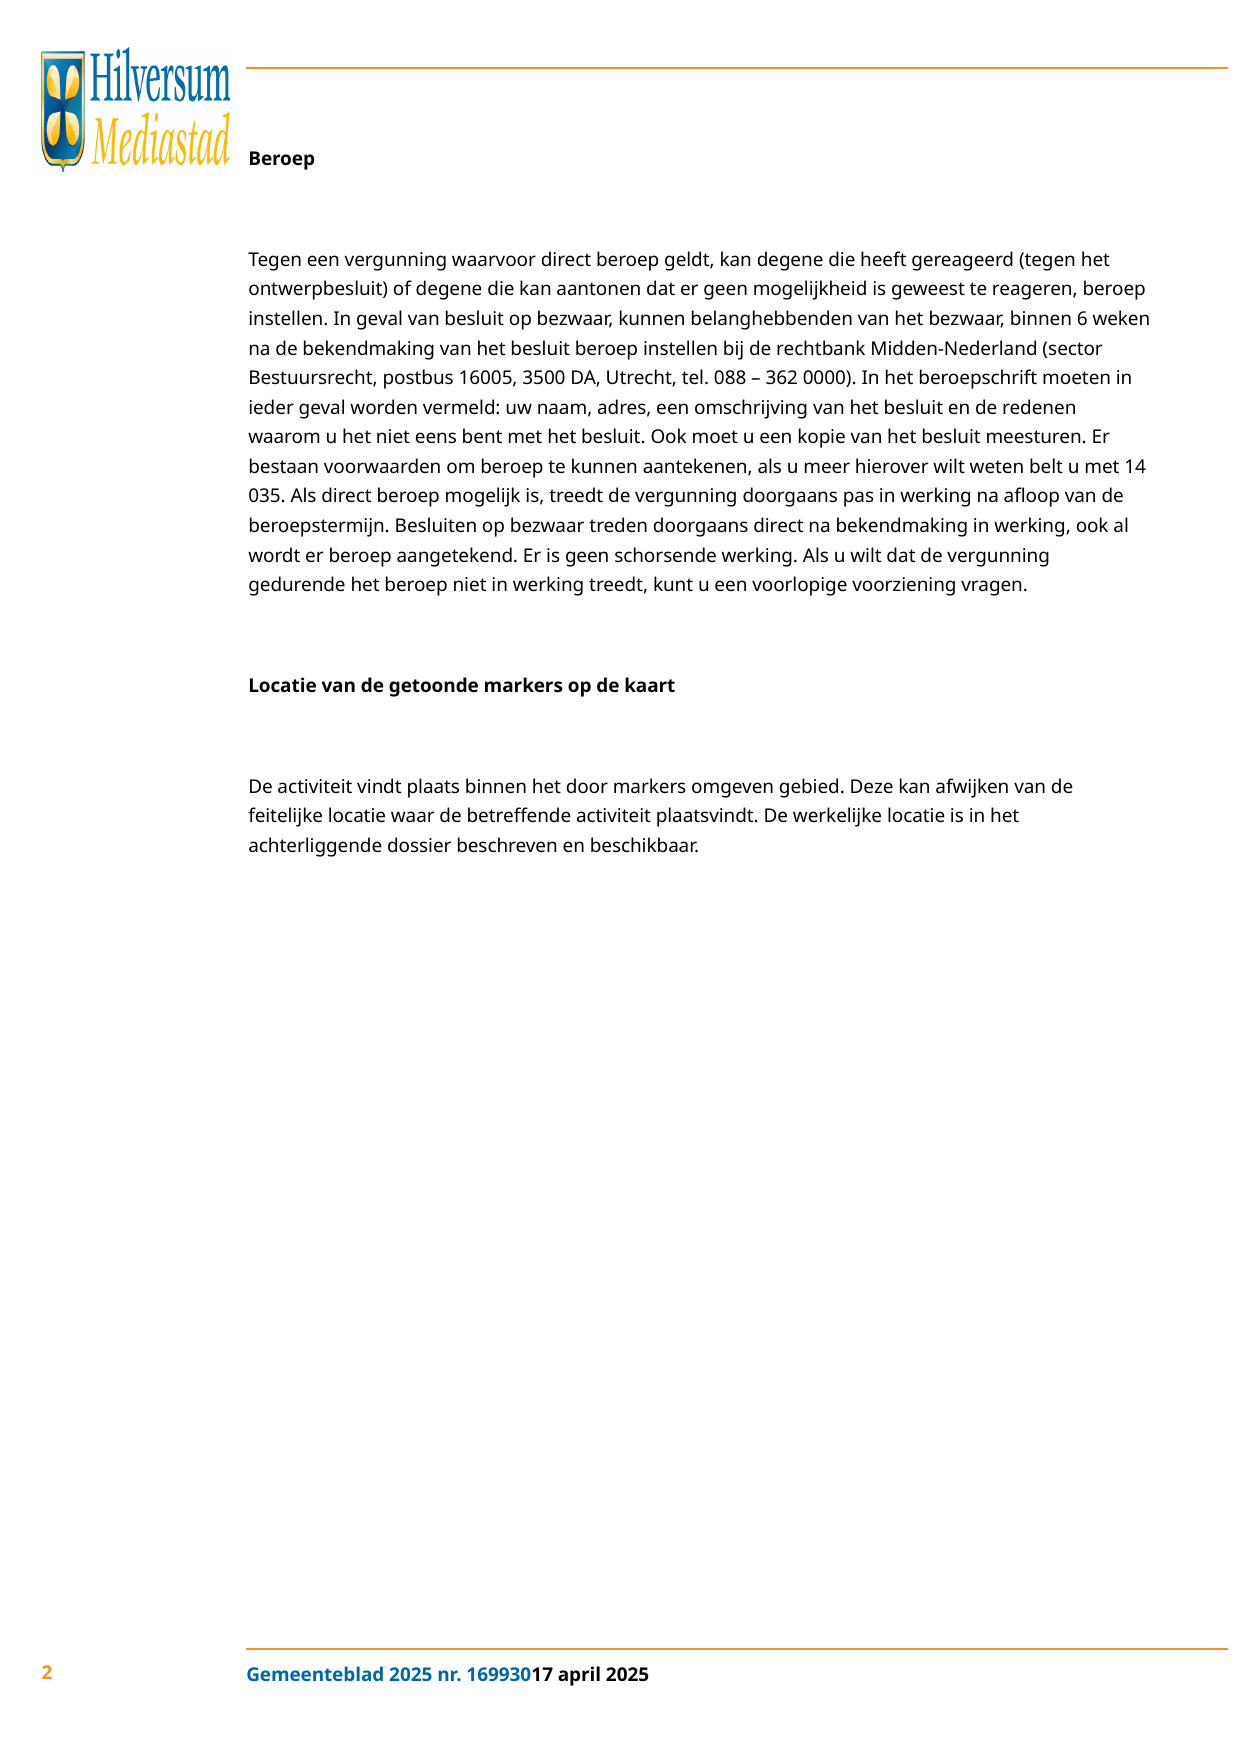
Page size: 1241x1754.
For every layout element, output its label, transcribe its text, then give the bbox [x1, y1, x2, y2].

picture [41, 47, 231, 172]
text Locatie van de getoonde markers op de kaart [248, 672, 1152, 698]
text Beroep [248, 145, 1152, 171]
text Tegen een vergunning waarvoor direct beroep geldt, kan degene die heeft gereageerd (tegen het ontwerpbesluit) of degene die kan aantonen dat er geen mogelijkheid is geweest te reageren, beroep instellen. In geval van besluit op bezwaar, kunnen belanghebbenden van het bezwaar, binnen 6 weken na de bekendmaking van het besluit beroep instellen bij de rechtbank Midden-Nederland (sector Bestuursrecht, postbus 16005, 3500 DA, Utrecht, tel. 088 – 362 0000). In het beroepschrift moeten in ieder geval worden vermeld: uw naam, adres, een omschrijving van het besluit en de redenen waarom u het niet eens bent met het besluit. Ook moet u een kopie van het besluit meesturen. Er bestaan voorwaarden om beroep te kunnen aantekenen, als u meer hierover wilt weten belt u met 14 035. Als direct beroep mogelijk is, treedt de vergunning doorgaans pas in werking na afloop van de beroepstermijn. Besluiten op bezwaar treden doorgaans direct na bekendmaking in werking, ook al wordt er beroep aangetekend. Er is geen schorsende werking. Als u wilt dat de vergunning gedurende het beroep niet in werking treedt, kunt u een voorlopige voorziening vragen. [248, 246, 1152, 597]
text De activiteit vindt plaats binnen het door markers omgeven gebied. Deze kan afwijken van de feitelijke locatie waar de betreffende activiteit plaatsvindt. De werkelijke locatie is in het achterliggende dossier beschreven en beschikbaar. [248, 773, 1152, 858]
